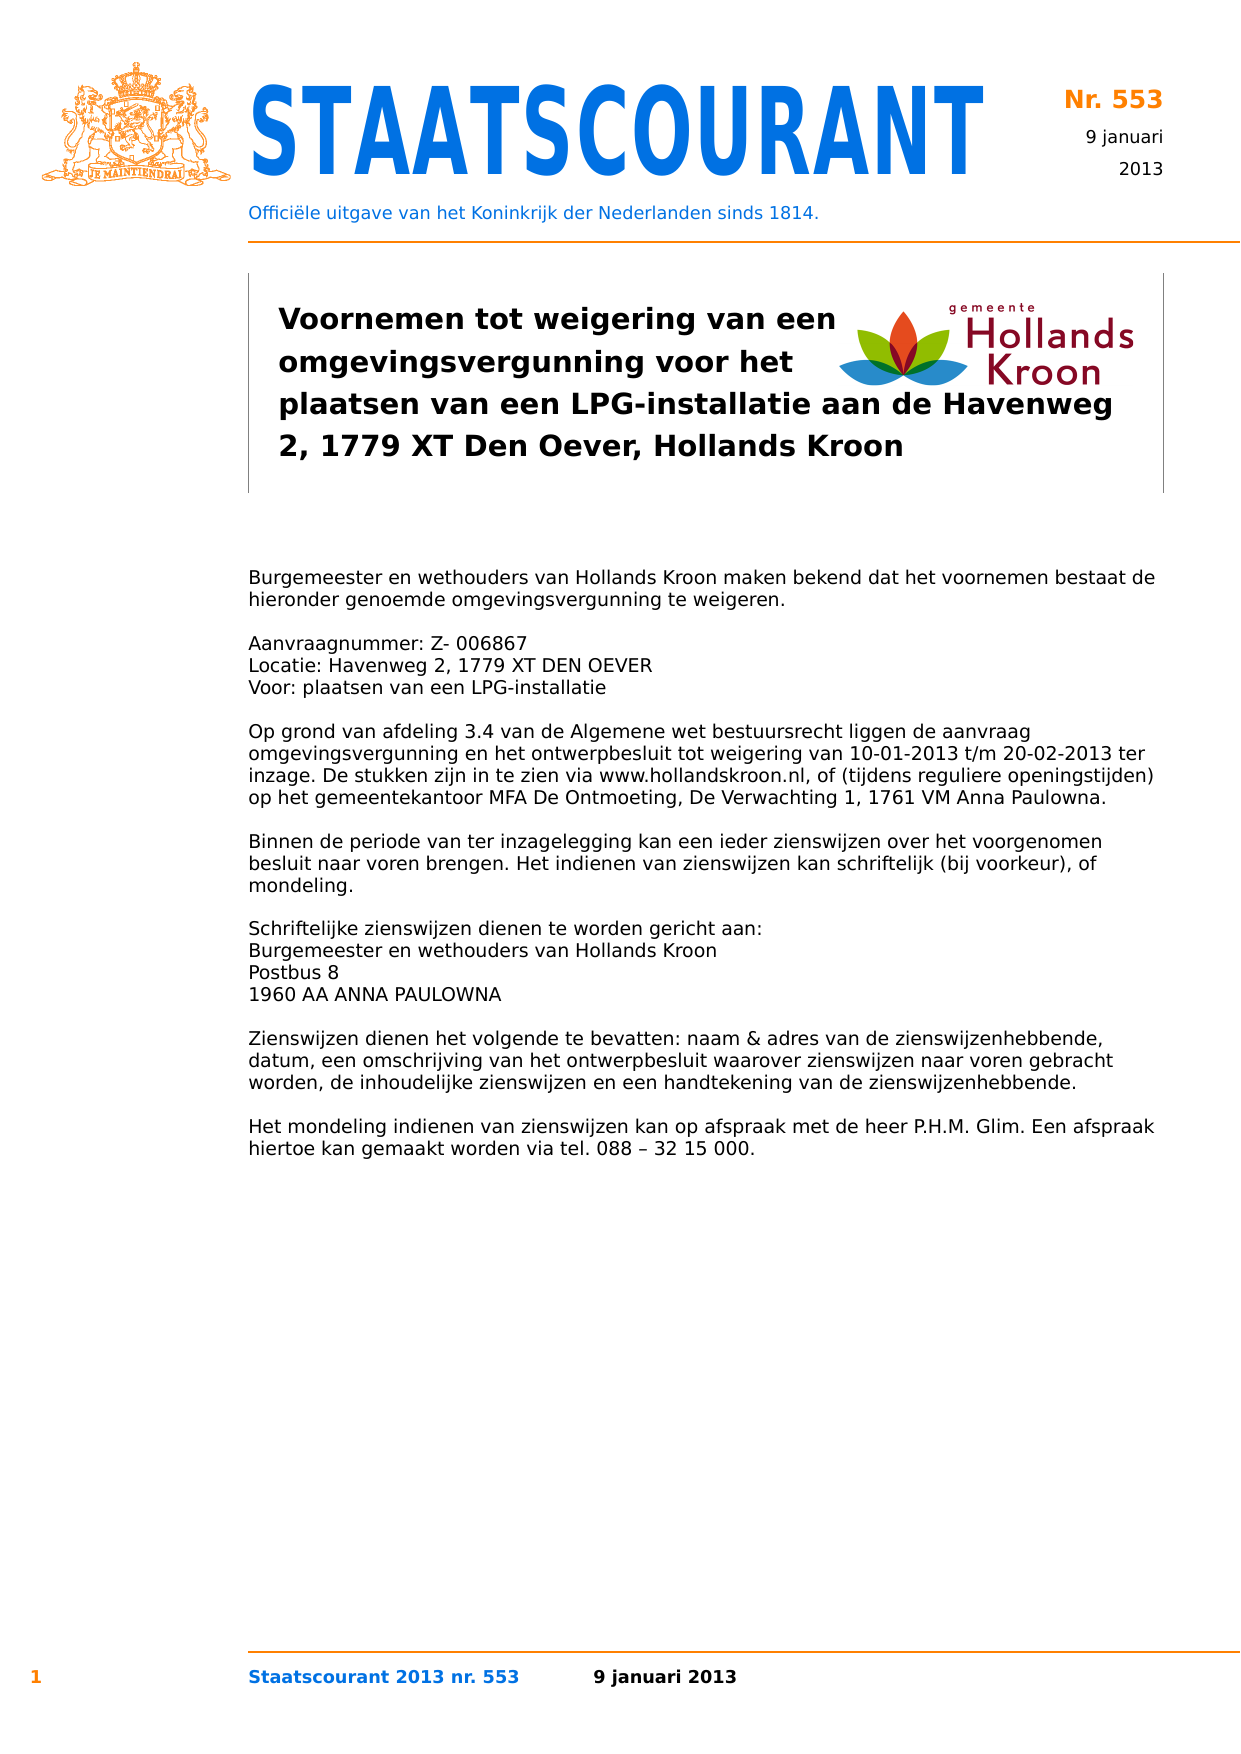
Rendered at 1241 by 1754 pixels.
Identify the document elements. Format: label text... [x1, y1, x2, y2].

text Op grond van afdeling 3.4 van de Algemene wet bestuursrecht liggen de aanvraag omgevingsvergunning en het ontwerpbesluit tot weigering van 10-01-2013 t/m 20-02-2013 ter inzage. De stukken zijn in te zien via www.hollandskroon.nl, of (tijdens reguliere openingstijden) op het gemeentekantoor MFA De Ontmoeting, De Verwachting 1, 1761 VM Anna Paulowna. [248, 721, 1163, 809]
text Voor: plaatsen van een LPG-installatie [248, 677, 1163, 699]
text Het mondeling indienen van zienswijzen kan op afspraak met de heer P.H.M. Glim. Een afspraak hiertoe kan gemaakt worden via tel. 088 – 32 15 000. [248, 1116, 1163, 1160]
text Burgemeester en wethouders van Hollands Kroon [248, 940, 1163, 962]
text 1960 AA ANNA PAULOWNA [248, 984, 1163, 1006]
text Binnen de periode van ter inzagelegging kan een ieder zienswijzen over het voorgenomen besluit naar voren brengen. Het indienen van zienswijzen kan schriftelijk (bij voorkeur), of mondeling. [248, 831, 1163, 896]
text Postbus 8 [248, 962, 1163, 984]
table_header [25, 62, 248, 241]
picture [41, 62, 231, 186]
picture [838, 302, 1134, 386]
text Zienswijzen dienen het volgende te bevatten: naam & adres van de zienswijzenhebbende, datum, een omschrijving van het ontwerpbesluit waarover zienswijzen naar voren gebracht worden, de inhoudelijke zienswijzen en een handtekening van de zienswijzenhebbende. [248, 1028, 1163, 1094]
table_cell Officiële uitgave van het Koninkrijk der Nederlanden sinds 1814. [248, 203, 1240, 241]
table_cell 9 januari [998, 121, 1240, 153]
table_cell 2013 [998, 153, 1240, 203]
table_header Nr. 553 [998, 62, 1240, 121]
subtitle Voornemen tot weigering van een omgevingsvergunning voor het plaatsen van een LPG-installatie aan de Havenweg 2, 1779 XT Den Oever, Hollands Kroon [249, 273, 1163, 493]
text Schriftelijke zienswijzen dienen te worden gericht aan: [248, 918, 1163, 940]
text Aanvraagnummer: Z- 006867 [248, 633, 1163, 655]
text Burgemeester en wethouders van Hollands Kroon maken bekend dat het voornemen bestaat de hieronder genoemde omgevingsvergunning te weigeren. [248, 567, 1163, 611]
table_header STAATSCOURANT [248, 62, 998, 203]
text Locatie: Havenweg 2, 1779 XT DEN OEVER [248, 655, 1163, 677]
